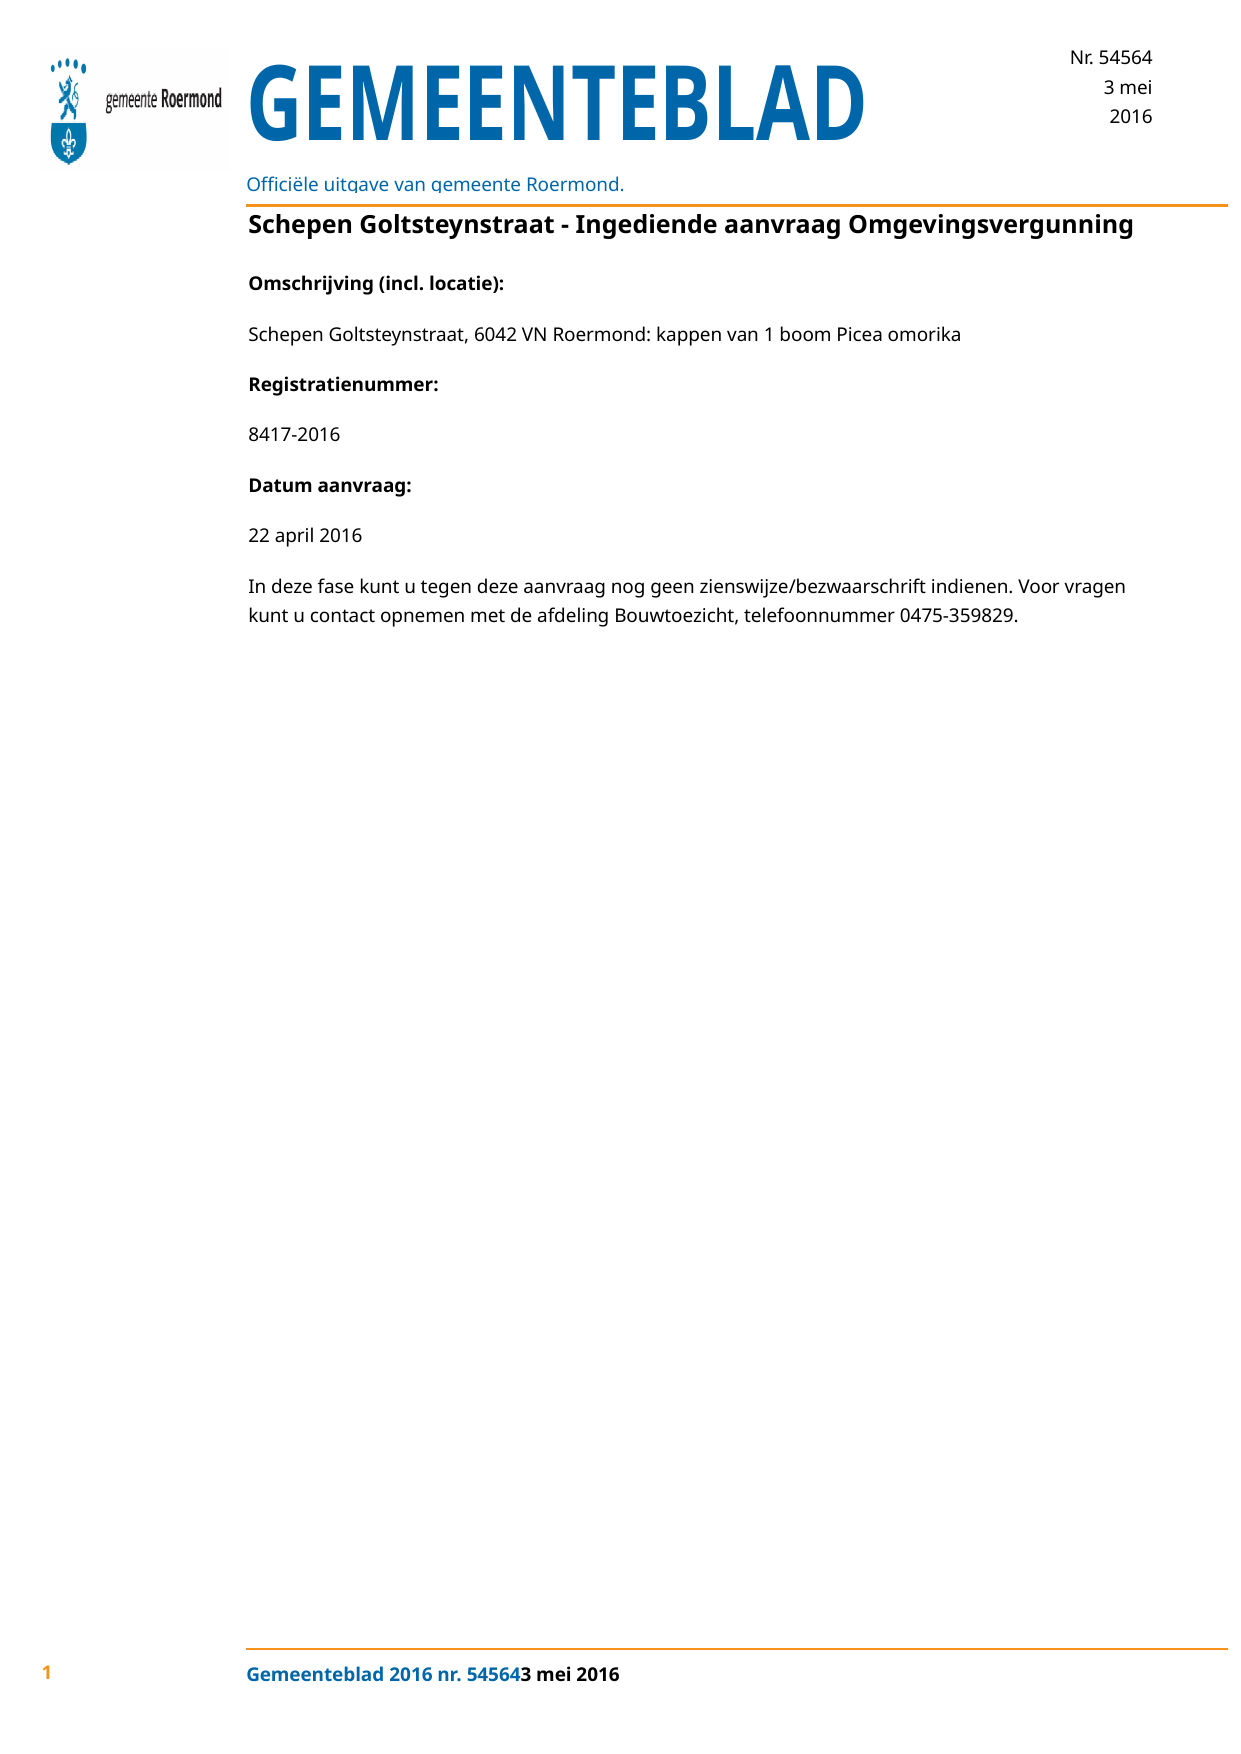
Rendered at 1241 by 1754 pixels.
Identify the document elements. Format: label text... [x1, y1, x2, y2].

text 8417-2016 [248, 422, 1152, 447]
text Schepen Goltsteynstraat, 6042 VN Roermond: kappen van 1 boom Picea omorika [248, 321, 1152, 346]
text 22 april 2016 [248, 522, 1152, 548]
picture [41, 47, 231, 172]
text In deze fase kunt u tegen deze aanvraag nog geen zienswijze/bezwaarschrift indienen. Voor vragen kunt u contact opnemen met de afdeling Bouwtoezicht, telefoonnummer 0475-359829. [248, 573, 1152, 628]
text Datum aanvraag: [248, 472, 1152, 498]
text Omschrijving (incl. locatie): [248, 270, 1152, 296]
text Registratienummer: [248, 371, 1152, 397]
text Schepen Goltsteynstraat - Ingediende aanvraag Omgevingsvergunning [248, 207, 1152, 241]
